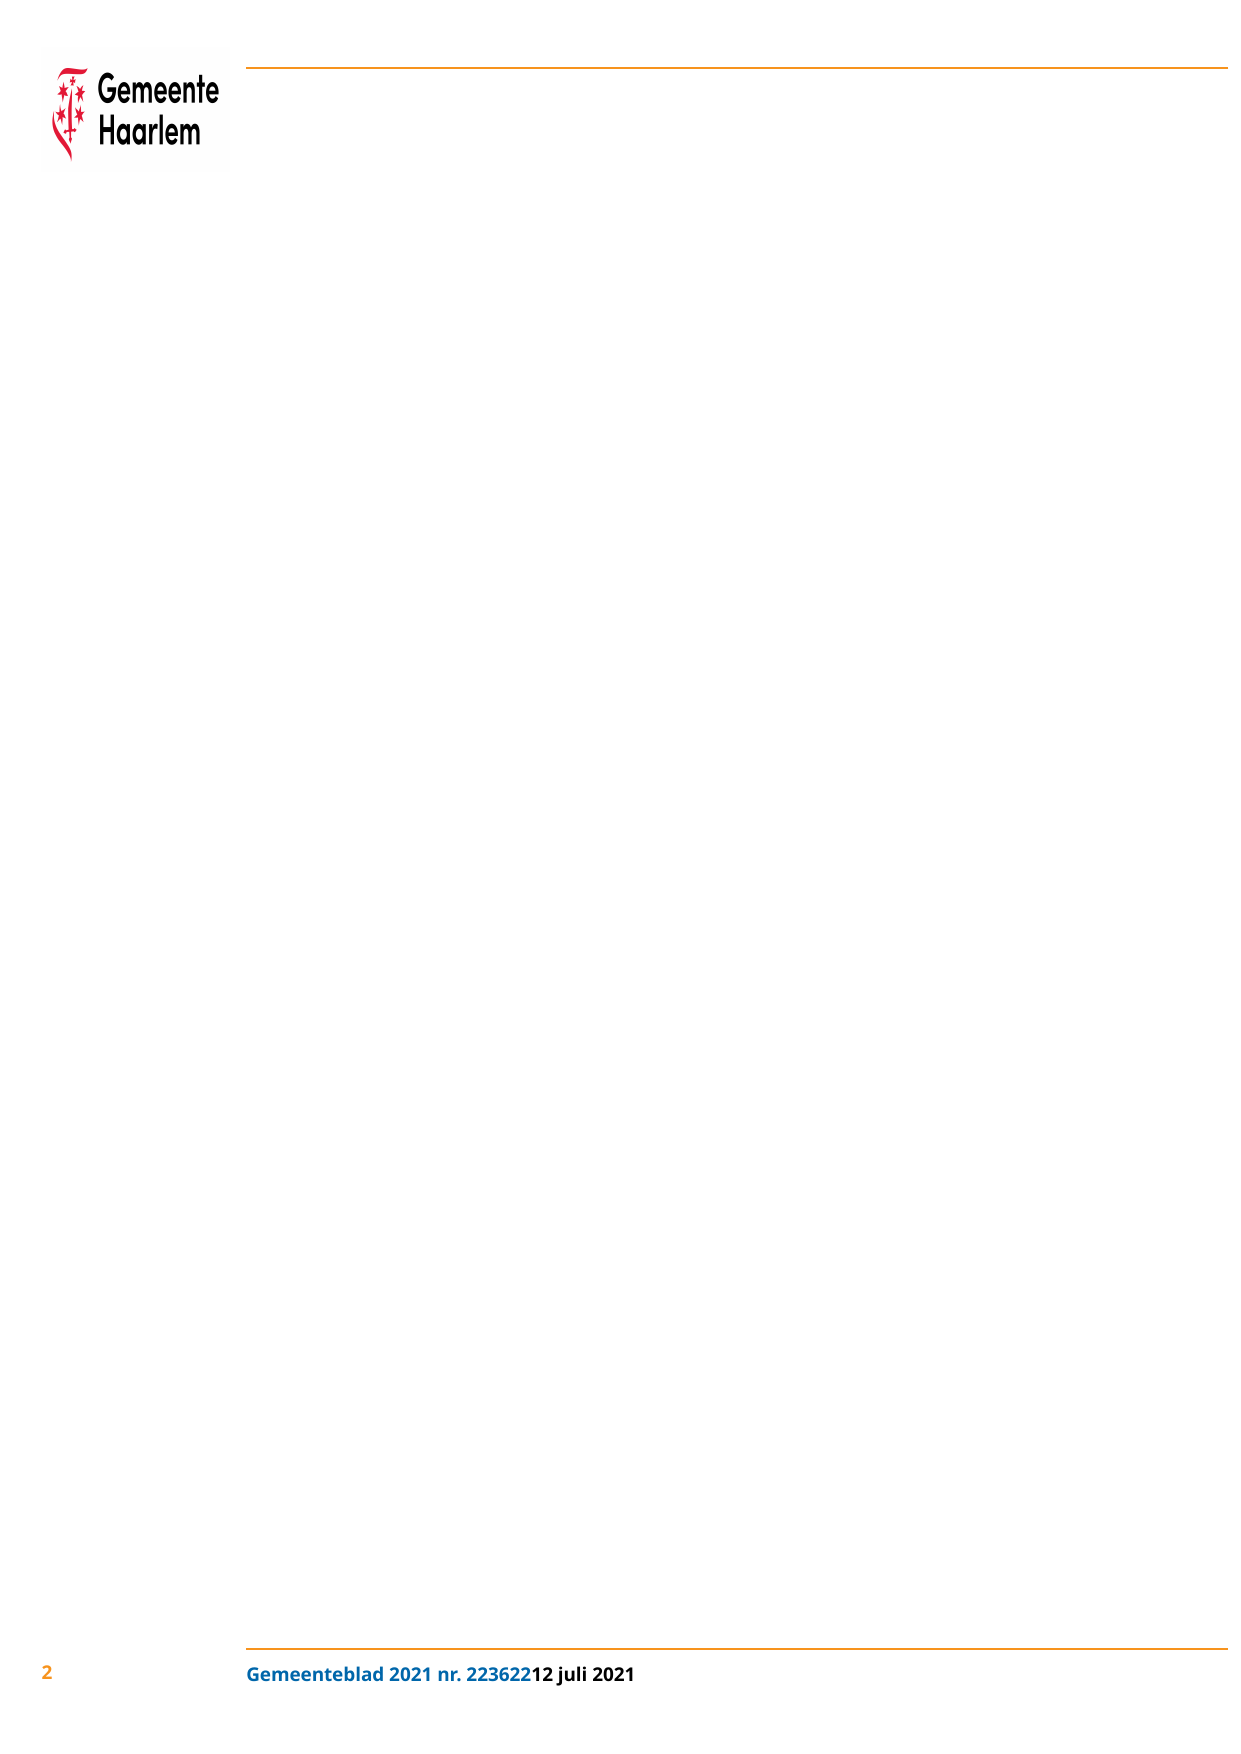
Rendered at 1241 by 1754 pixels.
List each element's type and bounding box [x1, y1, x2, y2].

picture [41, 47, 231, 172]
